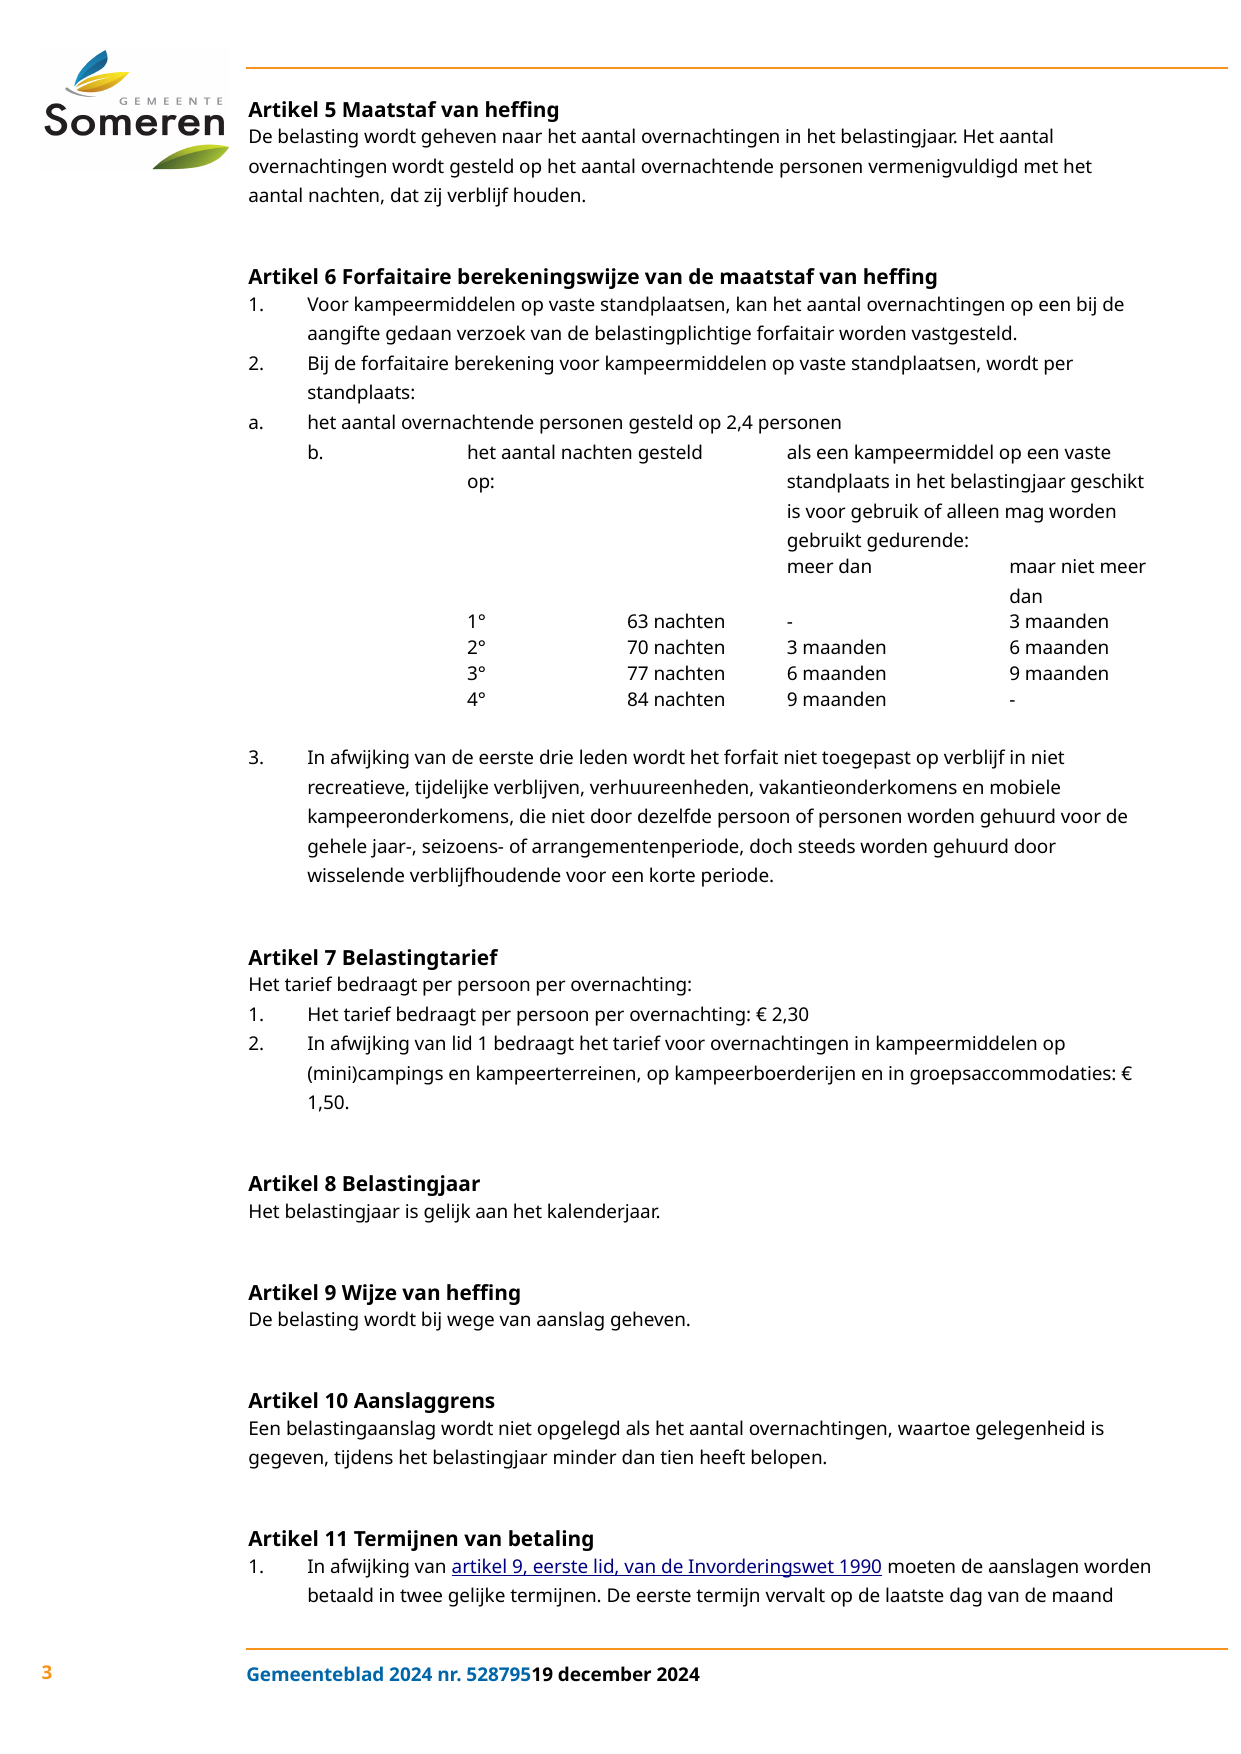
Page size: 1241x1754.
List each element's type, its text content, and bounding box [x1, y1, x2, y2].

table_header b. [248, 439, 408, 553]
text De belasting wordt geheven naar het aantal overnachtingen in het belastingjaar. Het aantal overnachtingen wordt gesteld op het aantal overnachtende personen vermenigvuldigd met het aantal nachten, dat zij verblijf houden. [248, 123, 1152, 208]
table_cell 6 maanden [950, 634, 1152, 660]
table_cell - [728, 609, 950, 634]
table_cell [248, 609, 408, 634]
table_cell [248, 660, 408, 686]
table_header als een kampeermiddel op een vaste standplaats in het belastingjaar geschikt is voor gebruik of alleen mag worden gebruikt gedurende: [728, 439, 1152, 553]
text Artikel 5 Maatstaf van heffing [248, 95, 1152, 123]
list het aantal overnachtende personen gesteld op 2,4 personen [248, 409, 1152, 435]
text Artikel 10 Aanslaggrens [248, 1386, 1152, 1415]
list In afwijking van de eerste drie leden wordt het forfait niet toegepast op verblijf in niet recreatieve, tijdelijke verblijven, verhuureenheden, vakantieonderkomens en mobiele kampeeronderkomens, die niet door dezelfde persoon of personen worden gehuurd voor de gehele jaar-, seizoens- of arrangementenperiode, doch steeds worden gehuurd door wisselende verblijfhoudende voor een korte periode. [248, 744, 1152, 888]
table_cell 2° [408, 634, 568, 660]
list Voor kampeermiddelen op vaste standplaatsen, kan het aantal overnachtingen op een bij de aangifte gedaan verzoek van de belastingplichtige forfaitair worden vastgesteld. [248, 291, 1152, 346]
text Het belastingjaar is gelijk aan het kalenderjaar. [248, 1198, 1152, 1224]
table_cell 9 maanden [728, 686, 950, 712]
table_cell 6 maanden [728, 660, 950, 686]
table_cell 70 nachten [568, 634, 728, 660]
table_cell 63 nachten [568, 609, 728, 634]
table_cell [248, 686, 408, 712]
text De belasting wordt bij wege van aanslag geheven. [248, 1306, 1152, 1332]
text Artikel 8 Belastingjaar [248, 1169, 1152, 1198]
list In afwijking van lid 1 bedraagt het tarief voor overnachtingen in kampeermiddelen op (mini)campings en kampeerterreinen, op kampeerboerderijen en in groepsaccommodaties: € 1,50. [248, 1030, 1152, 1115]
table_cell 1° [408, 609, 568, 634]
picture [41, 47, 231, 172]
table_cell [568, 553, 728, 609]
table_cell - [950, 686, 1152, 712]
list In afwijking van artikel 9, eerste lid, van de Invorderingswet 1990 moeten de aanslagen worden betaald in twee gelijke termijnen. De eerste termijn vervalt op de laatste dag van de maand [248, 1553, 1152, 1608]
list Het tarief bedraagt per persoon per overnachting: € 2,30 [248, 1001, 1152, 1026]
text Artikel 11 Termijnen van betaling [248, 1524, 1152, 1553]
table_cell 3° [408, 660, 568, 686]
table_cell [408, 553, 568, 609]
table_cell 3 maanden [728, 634, 950, 660]
table_cell meer dan [728, 553, 950, 609]
table_cell 4° [408, 686, 568, 712]
table_cell [248, 634, 408, 660]
table_cell 77 nachten [568, 660, 728, 686]
text Het tarief bedraagt per persoon per overnachting: [248, 971, 1152, 997]
list Bij de forfaitaire berekening voor kampeermiddelen op vaste standplaatsen, wordt per standplaats: [248, 350, 1152, 405]
table_cell 84 nachten [568, 686, 728, 712]
table_cell [248, 553, 408, 609]
table_header het aantal nachten gesteld op: [408, 439, 728, 553]
table_cell 3 maanden [950, 609, 1152, 634]
text Artikel 9 Wijze van heffing [248, 1278, 1152, 1306]
text Artikel 6 Forfaitaire berekeningswijze van de maatstaf van heffing [248, 262, 1152, 291]
table_cell maar niet meer dan [950, 553, 1152, 609]
table_cell 9 maanden [950, 660, 1152, 686]
text Een belastingaanslag wordt niet opgelegd als het aantal overnachtingen, waartoe gelegenheid is gegeven, tijdens het belastingjaar minder dan tien heeft belopen. [248, 1415, 1152, 1470]
text Artikel 7 Belastingtarief [248, 943, 1152, 971]
